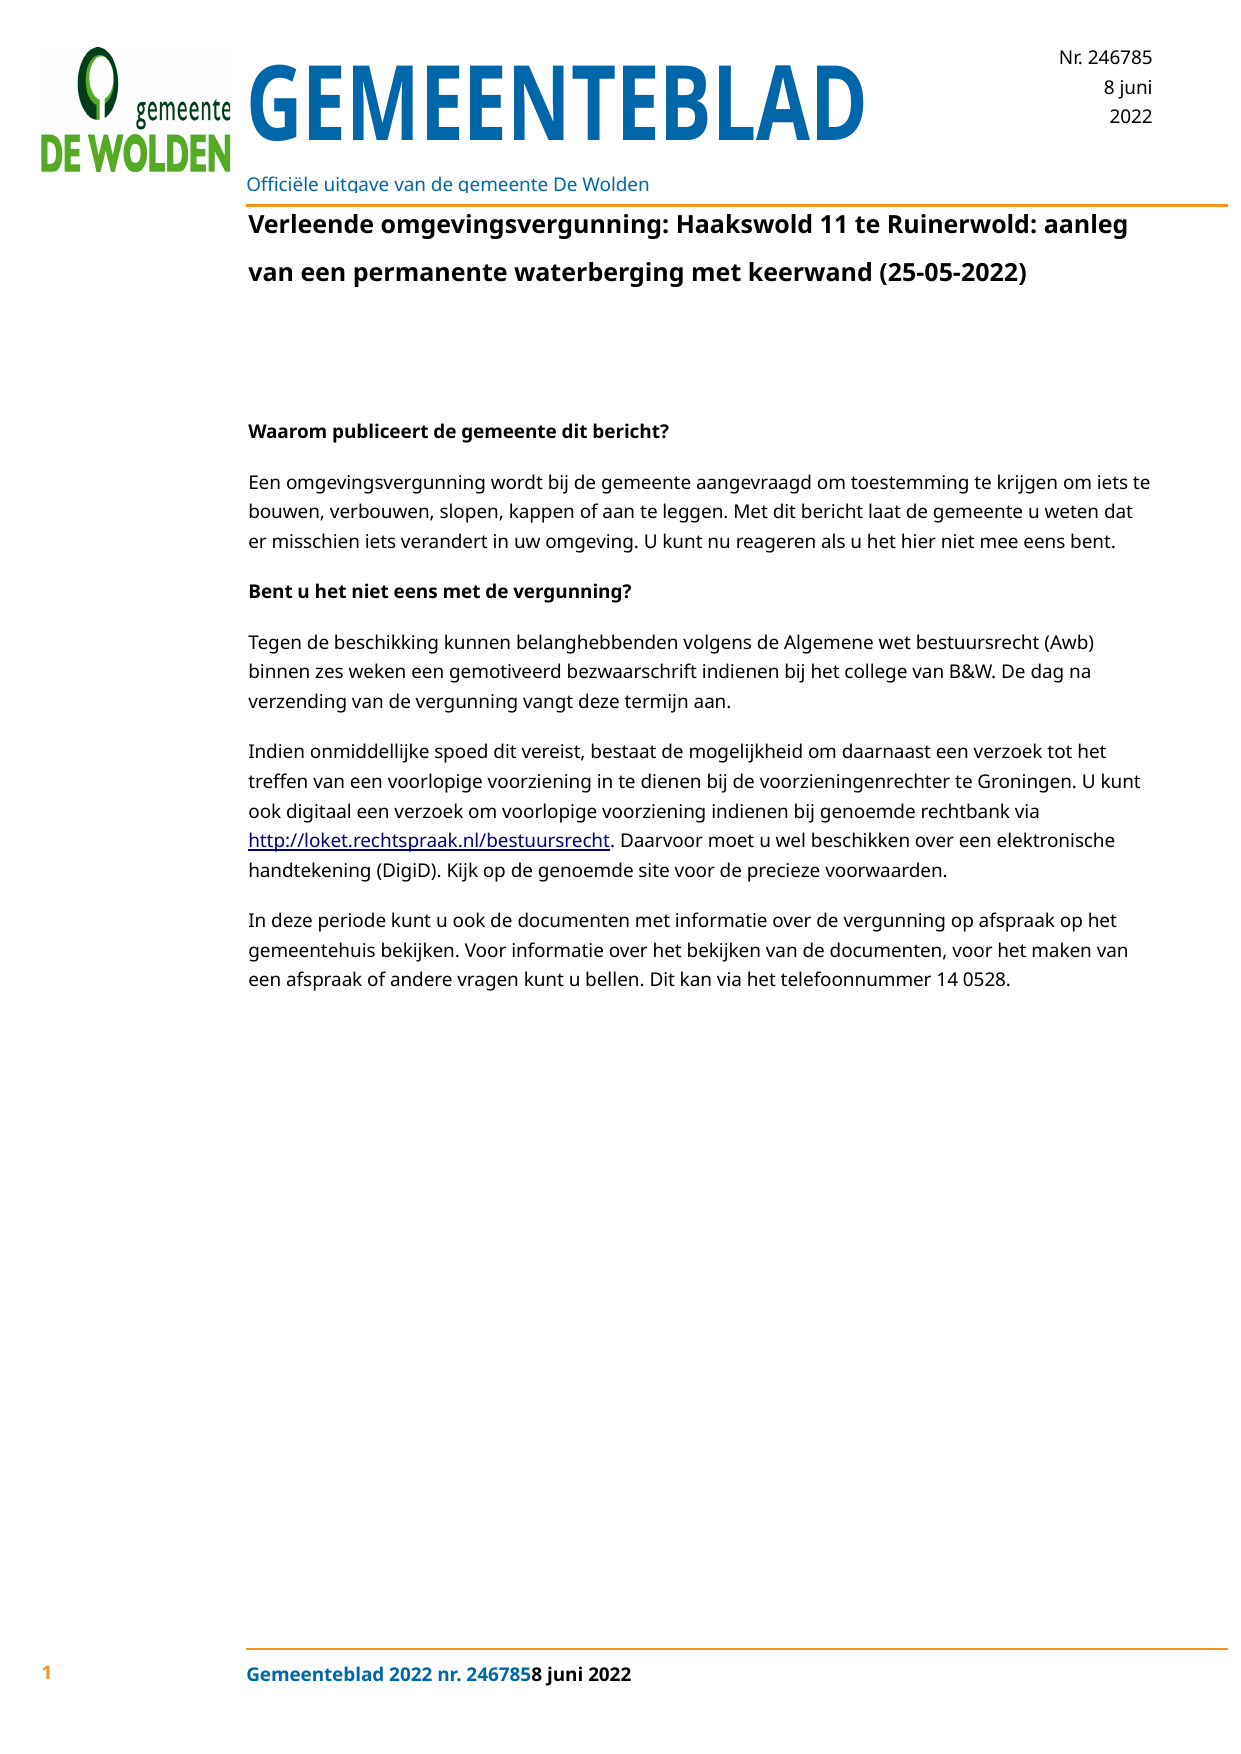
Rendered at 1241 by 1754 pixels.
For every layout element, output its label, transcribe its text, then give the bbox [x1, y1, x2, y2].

text Een omgevingsvergunning wordt bij de gemeente aangevraagd om toestemming te krijgen om iets te bouwen, verbouwen, slopen, kappen of aan te leggen. Met dit bericht laat de gemeente u weten dat er misschien iets verandert in uw omgeving. U kunt nu reageren als u het hier niet mee eens bent. [248, 469, 1152, 554]
text Bent u het niet eens met de vergunning? [248, 579, 1152, 604]
text Tegen de beschikking kunnen belanghebbenden volgens de Algemene wet bestuursrecht (Awb) binnen zes weken een gemotiveerd bezwaarschrift indienen bij het college van B&W. De dag na verzending van de vergunning vangt deze termijn aan. [248, 629, 1152, 714]
text Verleende omgevingsvergunning: Haakswold 11 te Ruinerwold: aanleg van een permanente waterberging met keerwand (25-05-2022) [248, 207, 1152, 288]
text Waarom publiceert de gemeente dit bericht? [248, 419, 1152, 444]
text Indien onmiddellijke spoed dit vereist, bestaat de mogelijkheid om daarnaast een verzoek tot het treffen van een voorlopige voorziening in te dienen bij de voorzieningenrechter te Groningen. U kunt ook digitaal een verzoek om voorlopige voorziening indienen bij genoemde rechtbank via http://loket.rechtspraak.nl/bestuursrecht. Daarvoor moet u wel beschikken over een elektronische handtekening (DigiD). Kijk op de genoemde site voor de precieze voorwaarden. [248, 739, 1152, 883]
text In deze periode kunt u ook de documenten met informatie over de vergunning op afspraak op het gemeentehuis bekijken. Voor informatie over het bekijken van de documenten, voor het maken van een afspraak of andere vragen kunt u bellen. Dit kan via het telefoonnummer 14 0528. [248, 907, 1152, 992]
picture [41, 47, 231, 172]
